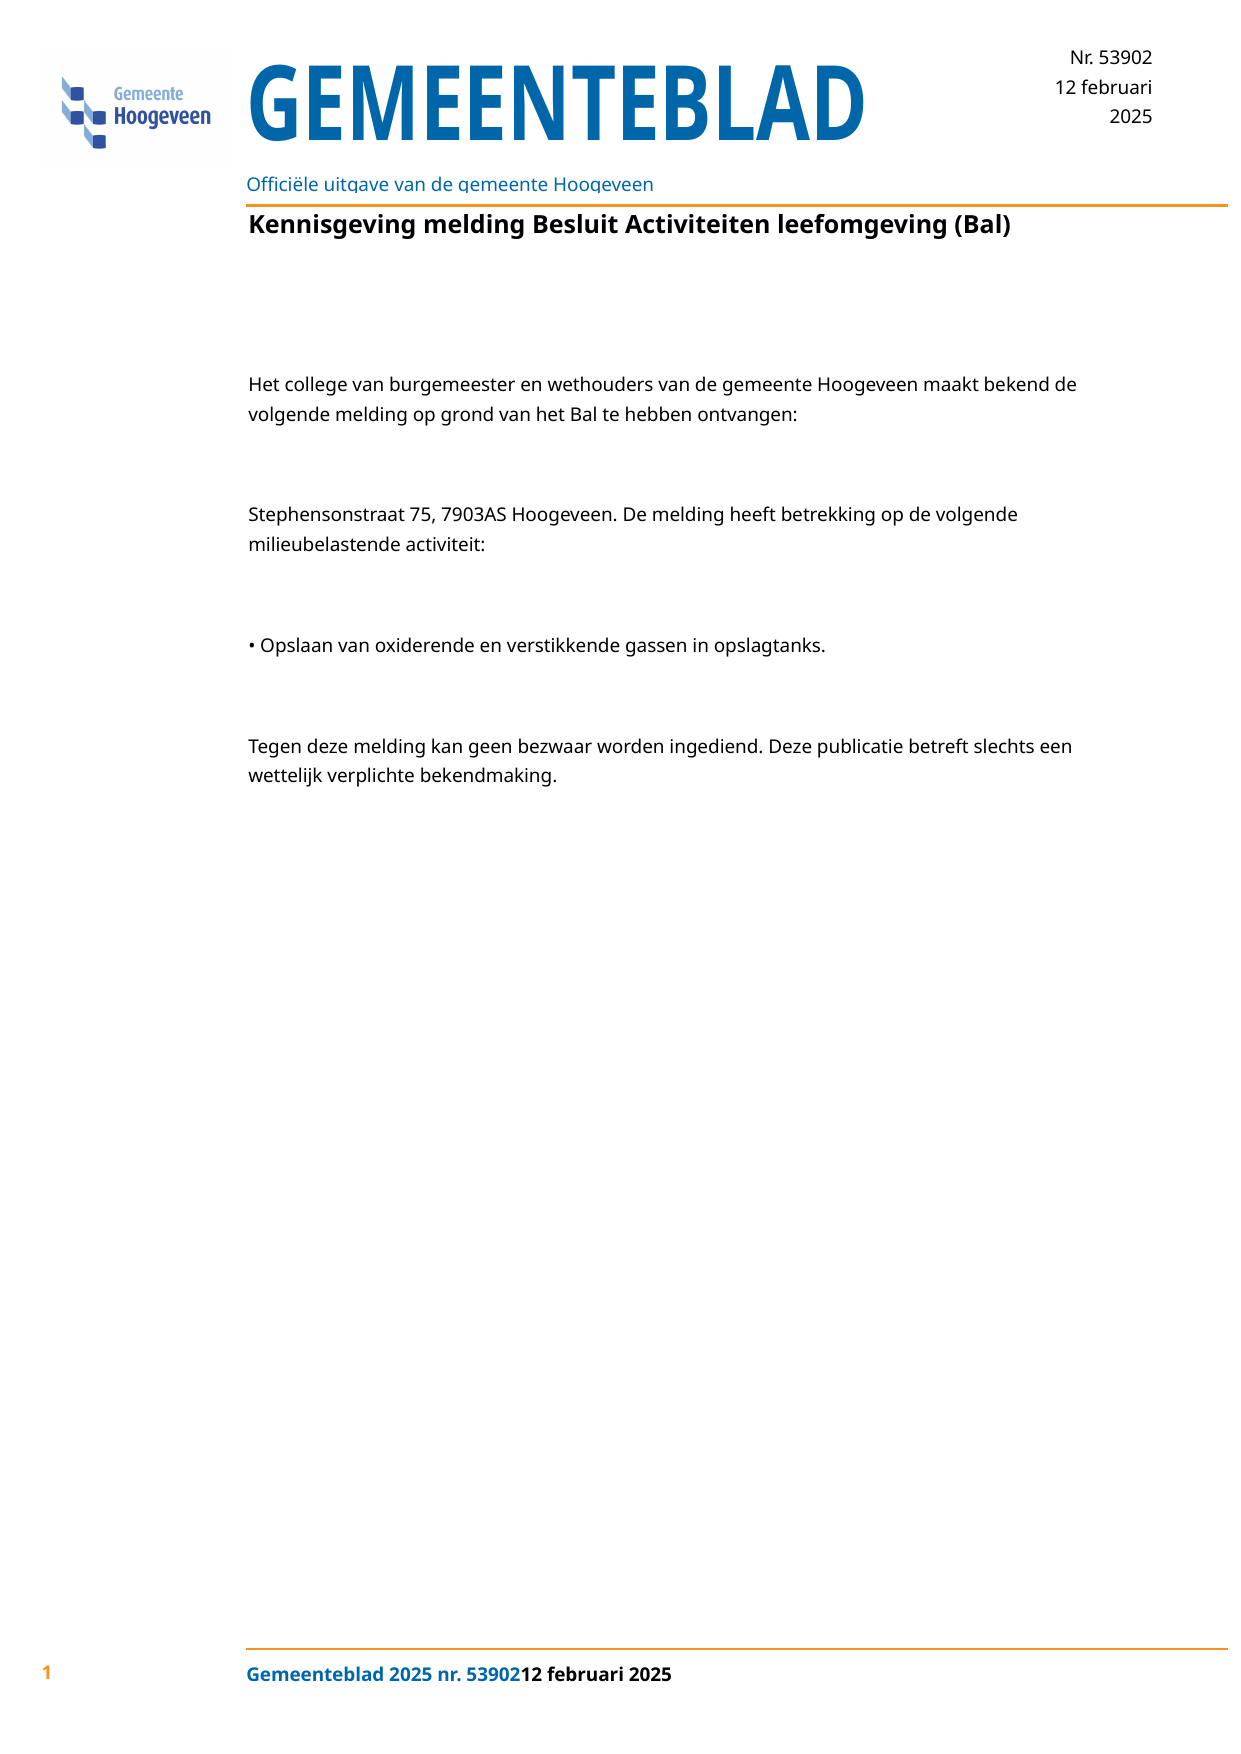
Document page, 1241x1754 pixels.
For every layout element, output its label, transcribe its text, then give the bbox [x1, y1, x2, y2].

text Het college van burgemeester en wethouders van de gemeente Hoogeveen maakt bekend de volgende melding op grond van het Bal te hebben ontvangen: [248, 371, 1152, 426]
text • Opslaan van oxiderende en verstikkende gassen in opslagtanks. [248, 632, 1152, 658]
picture [41, 47, 231, 172]
text Stephensonstraat 75, 7903AS Hoogeveen. De melding heeft betrekking op de volgende milieubelastende activiteit: [248, 502, 1152, 557]
text Tegen deze melding kan geen bezwaar worden ingediend. Deze publicatie betreft slechts een wettelijk verplichte bekendmaking. [248, 733, 1152, 788]
text Kennisgeving melding Besluit Activiteiten leefomgeving (Bal) [248, 207, 1152, 241]
